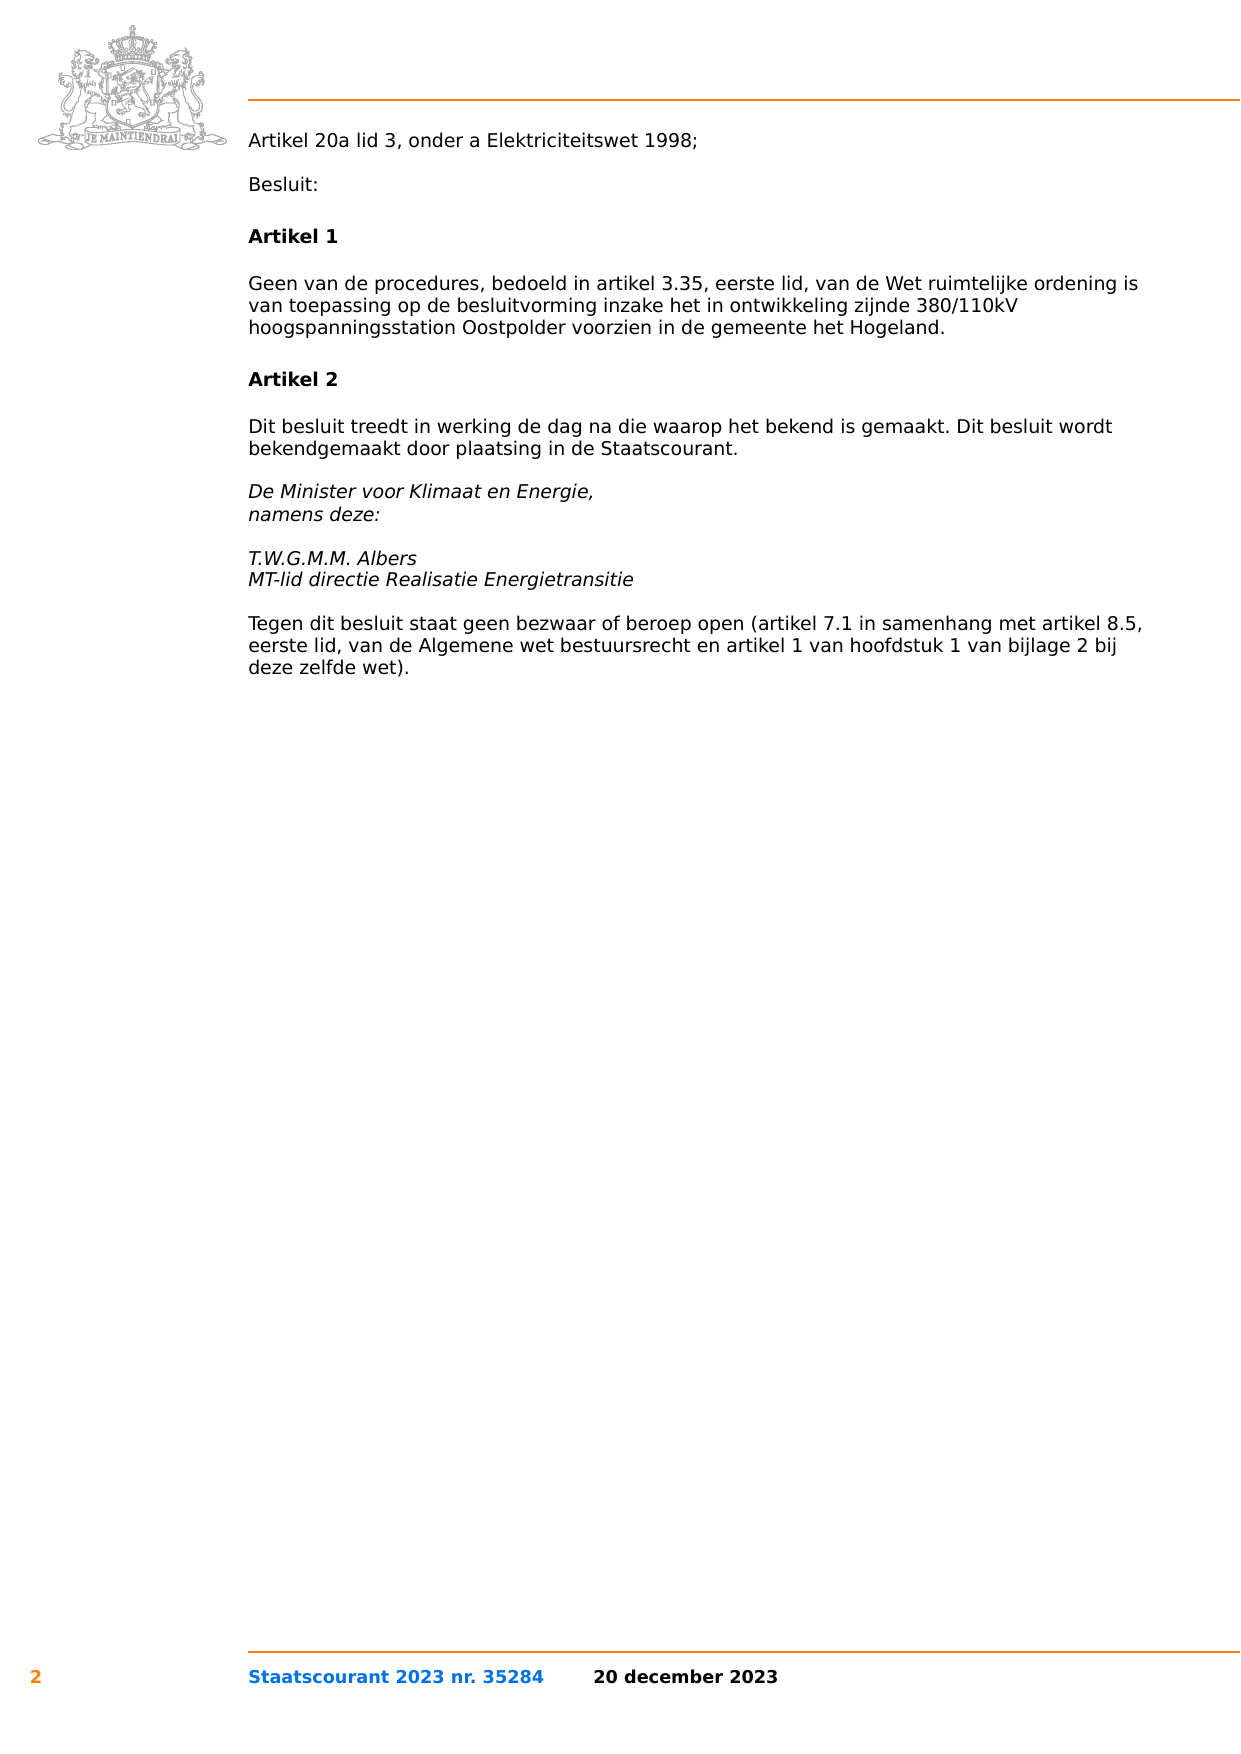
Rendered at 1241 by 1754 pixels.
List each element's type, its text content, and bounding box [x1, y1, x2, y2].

text Tegen dit besluit staat geen bezwaar of beroep open (artikel 7.1 in samenhang met artikel 8.5, eerste lid, van de Algemene wet bestuursrecht en artikel 1 van hoofdstuk 1 van bijlage 2 bij deze zelfde wet). [248, 613, 1163, 679]
text Dit besluit treedt in werking de dag na die waarop het bekend is gemaakt. Dit besluit wordt bekendgemaakt door plaatsing in de Staatscourant. [248, 416, 1163, 459]
subtitle Artikel 1 [248, 226, 1163, 248]
text Artikel 20a lid 3, onder a Elektriciteitswet 1998; [248, 130, 1163, 152]
text Besluit: [248, 174, 1163, 196]
text De Minister voor Klimaat en Energie, namens deze: T.W.G.M.M. Albers MT-lid directie Realisatie Energietransitie [248, 481, 1163, 591]
subtitle Artikel 2 [248, 369, 1163, 391]
picture [38, 25, 227, 150]
text Geen van de procedures, bedoeld in artikel 3.35, eerste lid, van de Wet ruimtelijke ordening is van toepassing op de besluitvorming inzake het in ontwikkeling zijnde 380/110kV hoogspanningsstation Oostpolder voorzien in de gemeente het Hogeland. [248, 273, 1163, 339]
